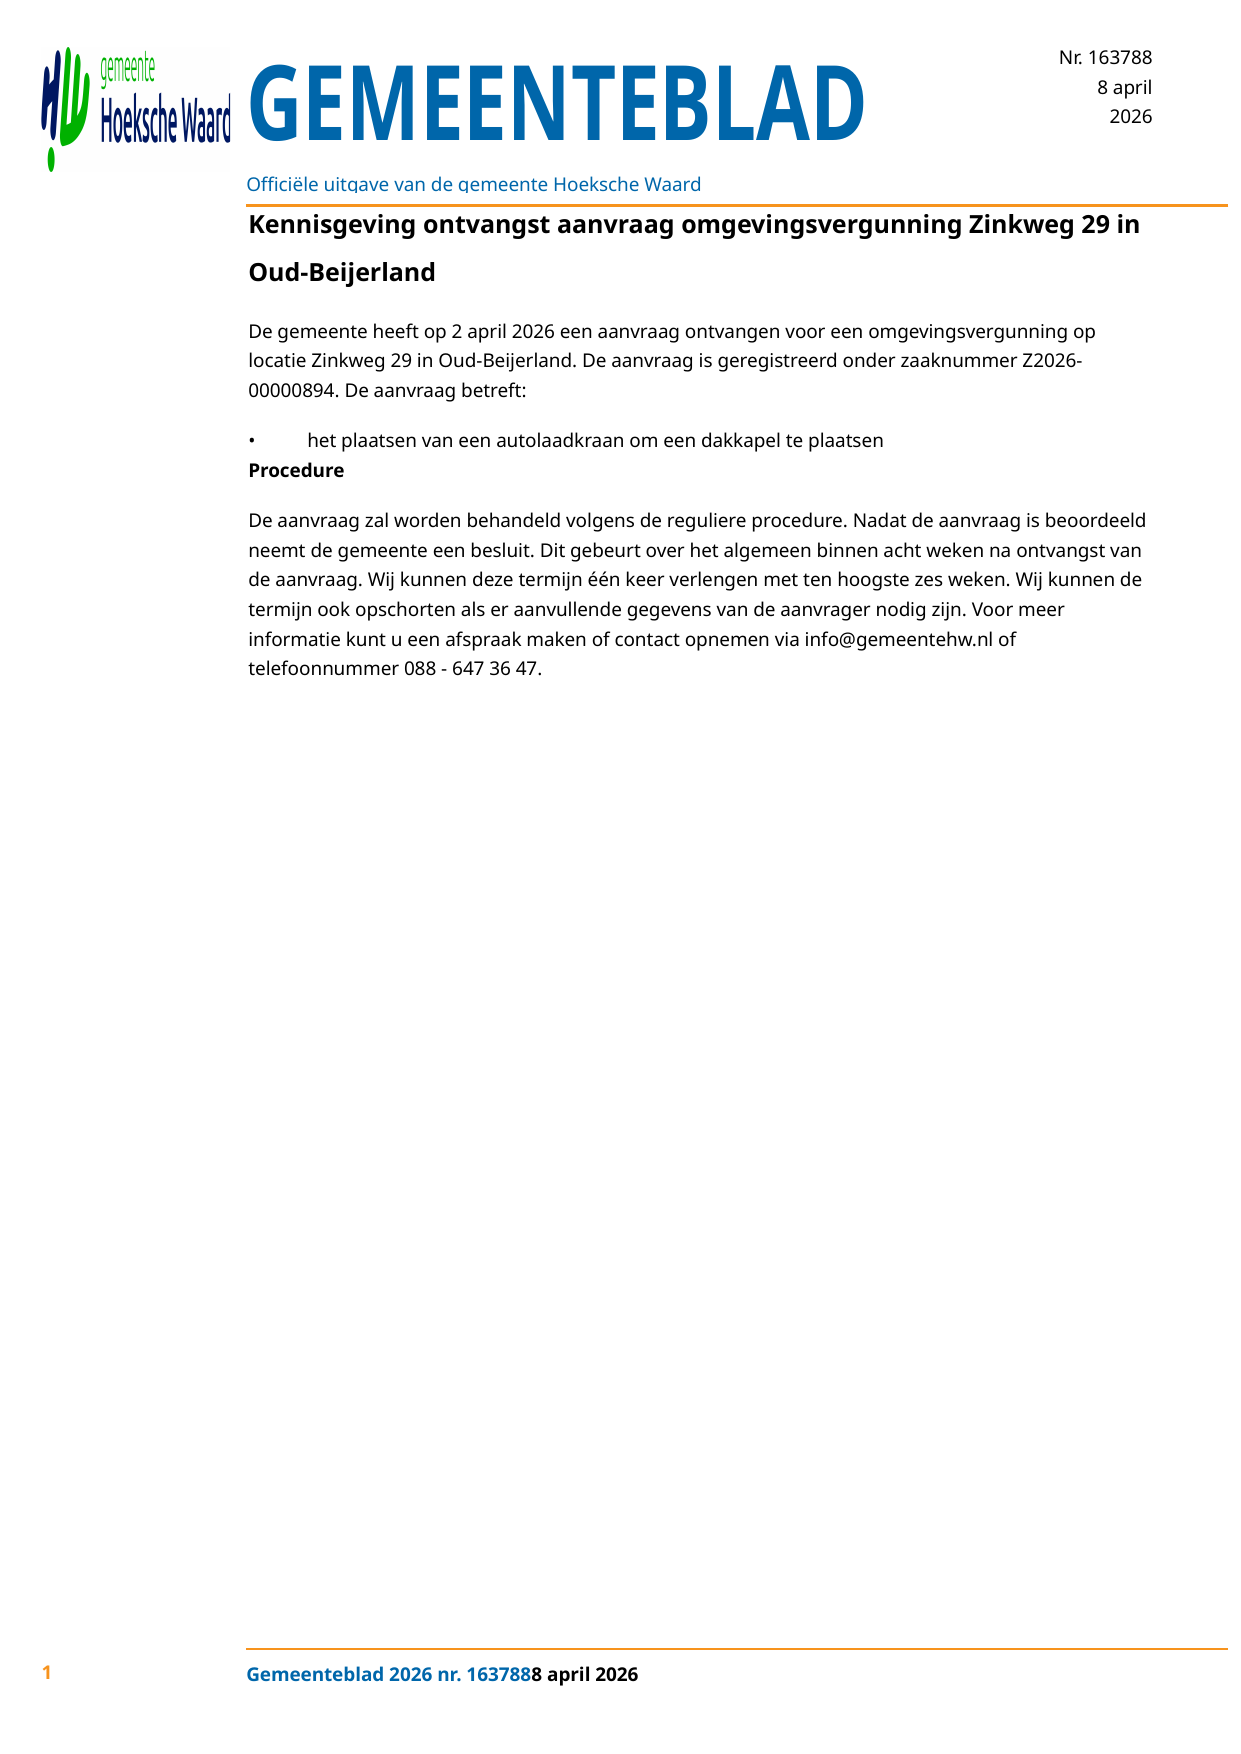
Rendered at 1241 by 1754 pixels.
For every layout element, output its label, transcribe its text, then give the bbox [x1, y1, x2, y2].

picture [41, 47, 231, 172]
text Kennisgeving ontvangst aanvraag omgevingsvergunning Zinkweg 29 in Oud-Beijerland [248, 207, 1152, 288]
text De aanvraag zal worden behandeld volgens de reguliere procedure. Nadat de aanvraag is beoordeeld neemt de gemeente een besluit. Dit gebeurt over het algemeen binnen acht weken na ontvangst van de aanvraag. Wij kunnen deze termijn één keer verlengen met ten hoogste zes weken. Wij kunnen de termijn ook opschorten als er aanvullende gegevens van de aanvrager nodig zijn. Voor meer informatie kunt u een afspraak maken of contact opnemen via info@gemeentehw.nl of telefoonnummer 088 - 647 36 47. [248, 507, 1152, 681]
text Procedure [248, 457, 1152, 483]
list het plaatsen van een autolaadkraan om een dakkapel te plaatsen [248, 427, 1152, 453]
text De gemeente heeft op 2 april 2026 een aanvraag ontvangen voor een omgevingsvergunning op locatie Zinkweg 29 in Oud-Beijerland. De aanvraag is geregistreerd onder zaaknummer Z2026-00000894. De aanvraag betreft: [248, 318, 1152, 403]
